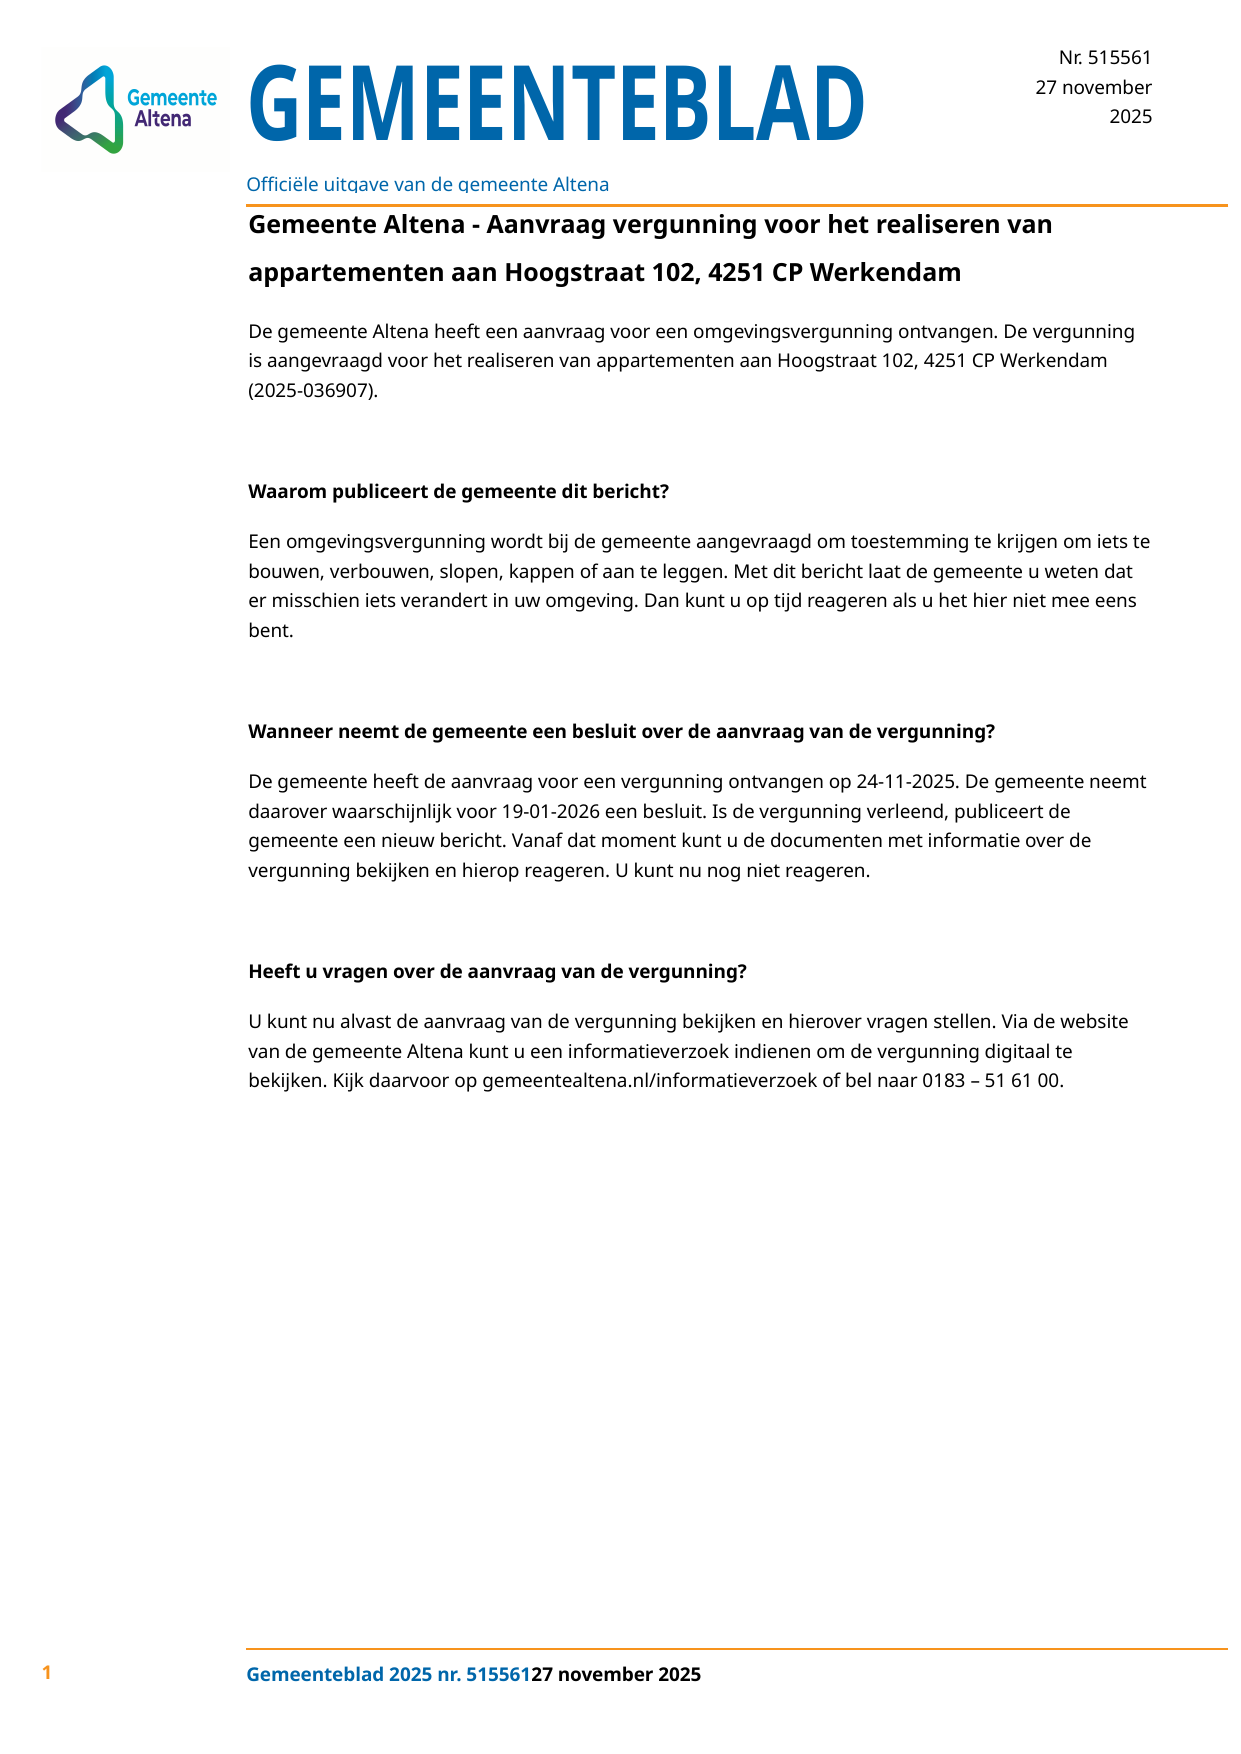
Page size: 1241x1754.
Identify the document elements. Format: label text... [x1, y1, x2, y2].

picture [41, 47, 231, 172]
text De gemeente Altena heeft een aanvraag voor een omgevingsvergunning ontvangen. De vergunning is aangevraagd voor het realiseren van appartementen aan Hoogstraat 102, 4251 CP Werkendam (2025-036907). [248, 318, 1152, 403]
text Heeft u vragen over de aanvraag van de vergunning? [248, 958, 1152, 984]
text Een omgevingsvergunning wordt bij de gemeente aangevraagd om toestemming te krijgen om iets te bouwen, verbouwen, slopen, kappen of aan te leggen. Met dit bericht laat de gemeente u weten dat er misschien iets verandert in uw omgeving. Dan kunt u op tijd reageren als u het hier niet mee eens bent. [248, 528, 1152, 643]
text De gemeente heeft de aanvraag voor een vergunning ontvangen op 24-11-2025. De gemeente neemt daarover waarschijnlijk voor 19-01-2026 een besluit. Is de vergunning verleend, publiceert de gemeente een nieuw bericht. Vanaf dat moment kunt u de documenten met informatie over de vergunning bekijken en hierop reageren. U kunt nu nog niet reageren. [248, 768, 1152, 883]
text U kunt nu alvast de aanvraag van de vergunning bekijken en hierover vragen stellen. Via de website van de gemeente Altena kunt u een informatieverzoek indienen om de vergunning digitaal te bekijken. Kijk daarvoor op gemeentealtena.nl/informatieverzoek of bel naar 0183 – 51 61 00. [248, 1008, 1152, 1093]
text Gemeente Altena - Aanvraag vergunning voor het realiseren van appartementen aan Hoogstraat 102, 4251 CP Werkendam [248, 207, 1152, 288]
text Waarom publiceert de gemeente dit bericht? [248, 478, 1152, 504]
text Wanneer neemt de gemeente een besluit over de aanvraag van de vergunning? [248, 718, 1152, 744]
